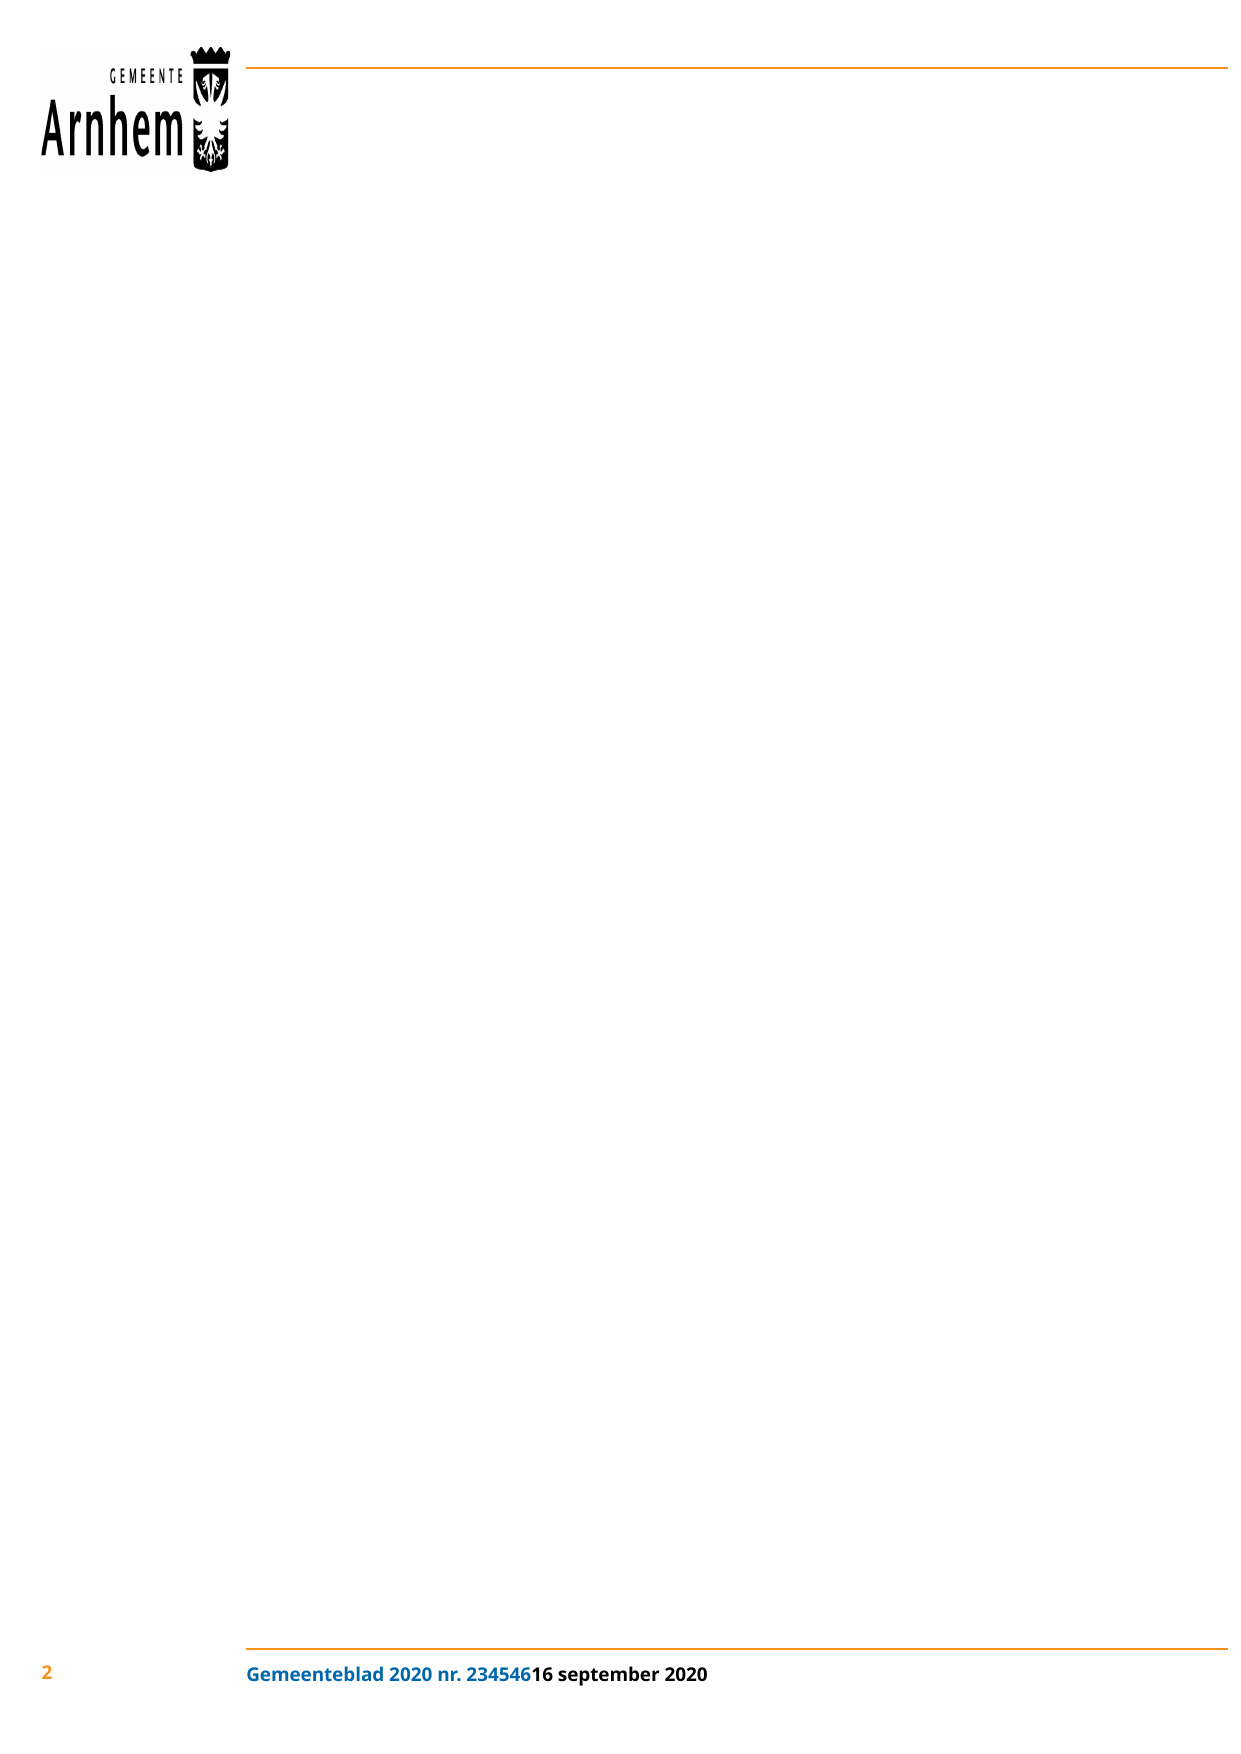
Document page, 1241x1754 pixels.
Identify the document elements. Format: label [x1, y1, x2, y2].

picture [41, 47, 231, 172]
